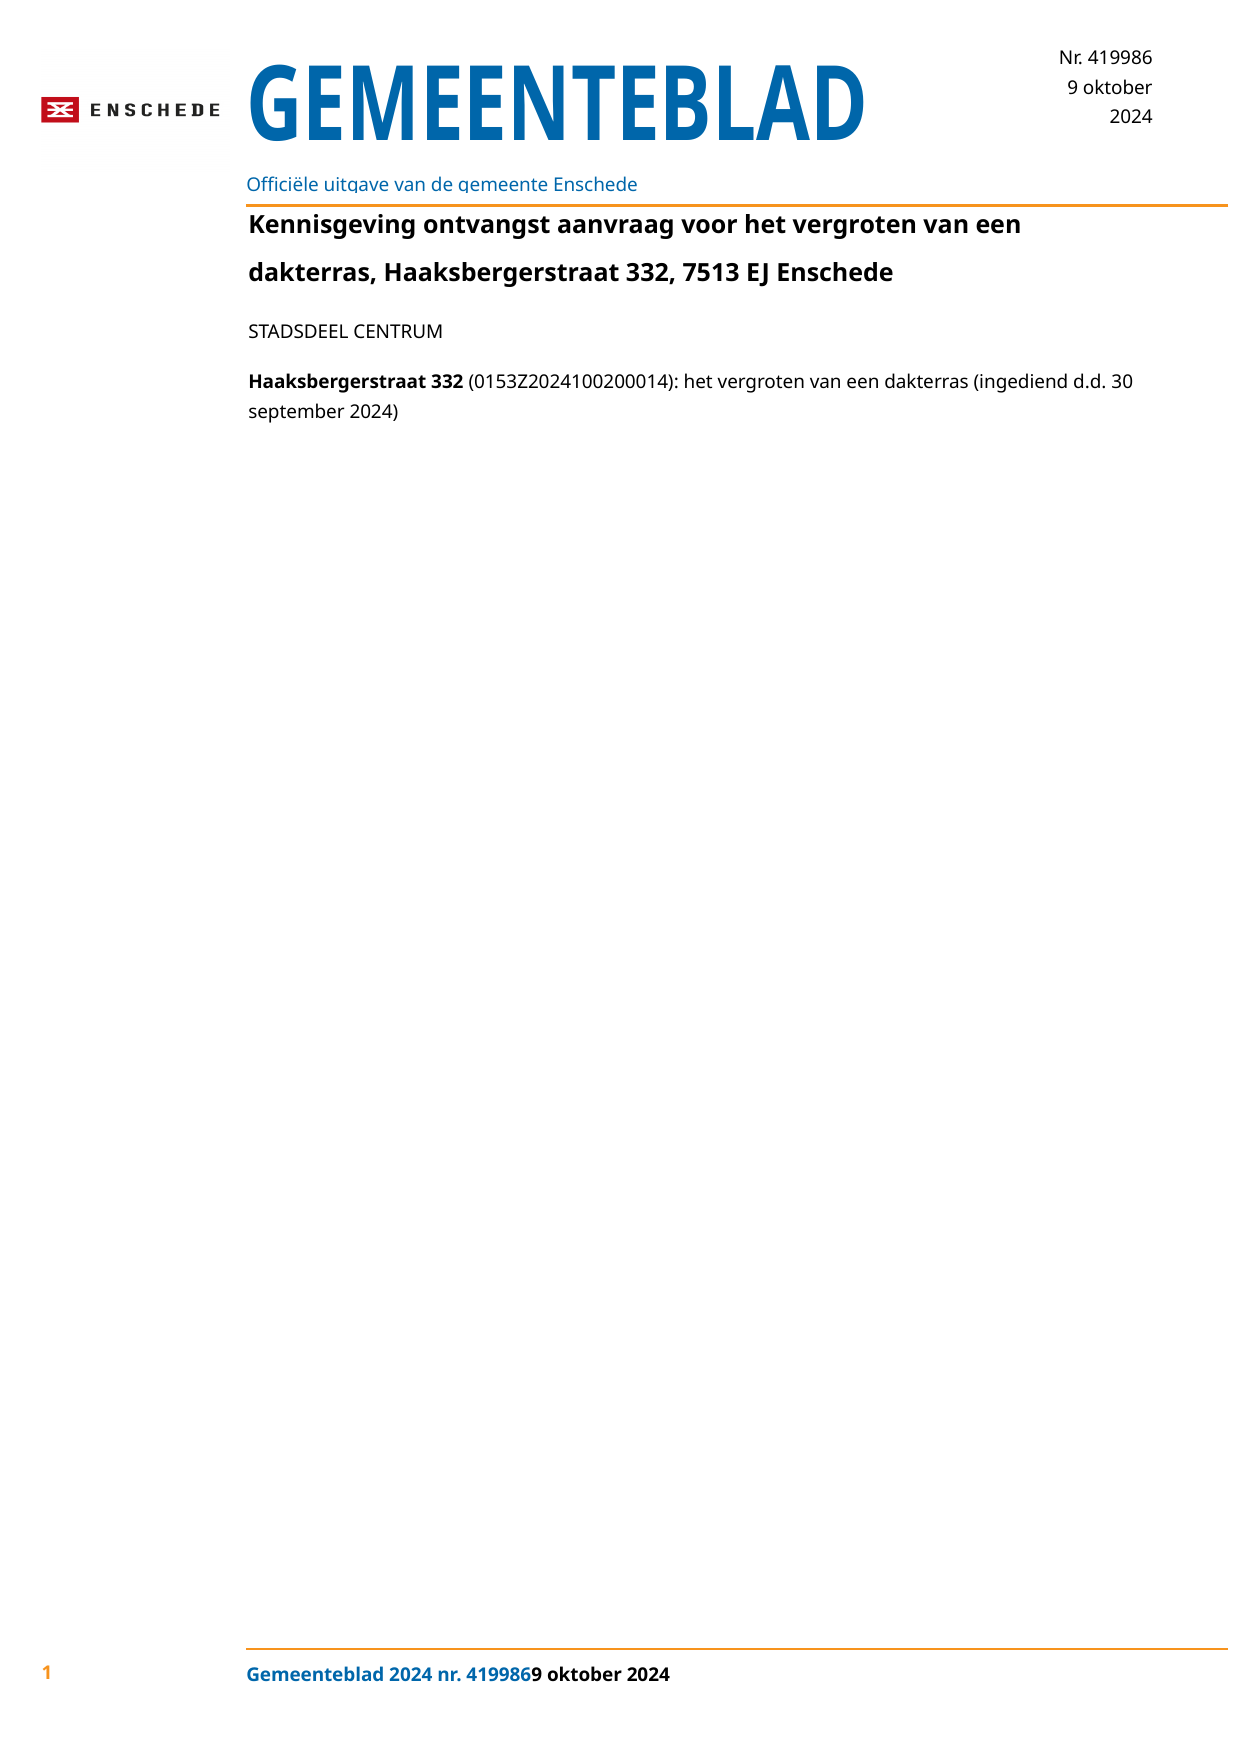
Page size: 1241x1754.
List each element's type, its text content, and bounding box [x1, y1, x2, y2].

picture [41, 47, 231, 172]
text Kennisgeving ontvangst aanvraag voor het vergroten van een dakterras, Haaksbergerstraat 332, 7513 EJ Enschede [248, 207, 1152, 288]
text STADSDEEL CENTRUM [248, 318, 1152, 344]
text Haaksbergerstraat 332 (0153Z2024100200014): het vergroten van een dakterras (ingediend d.d. 30 september 2024) [248, 368, 1152, 424]
